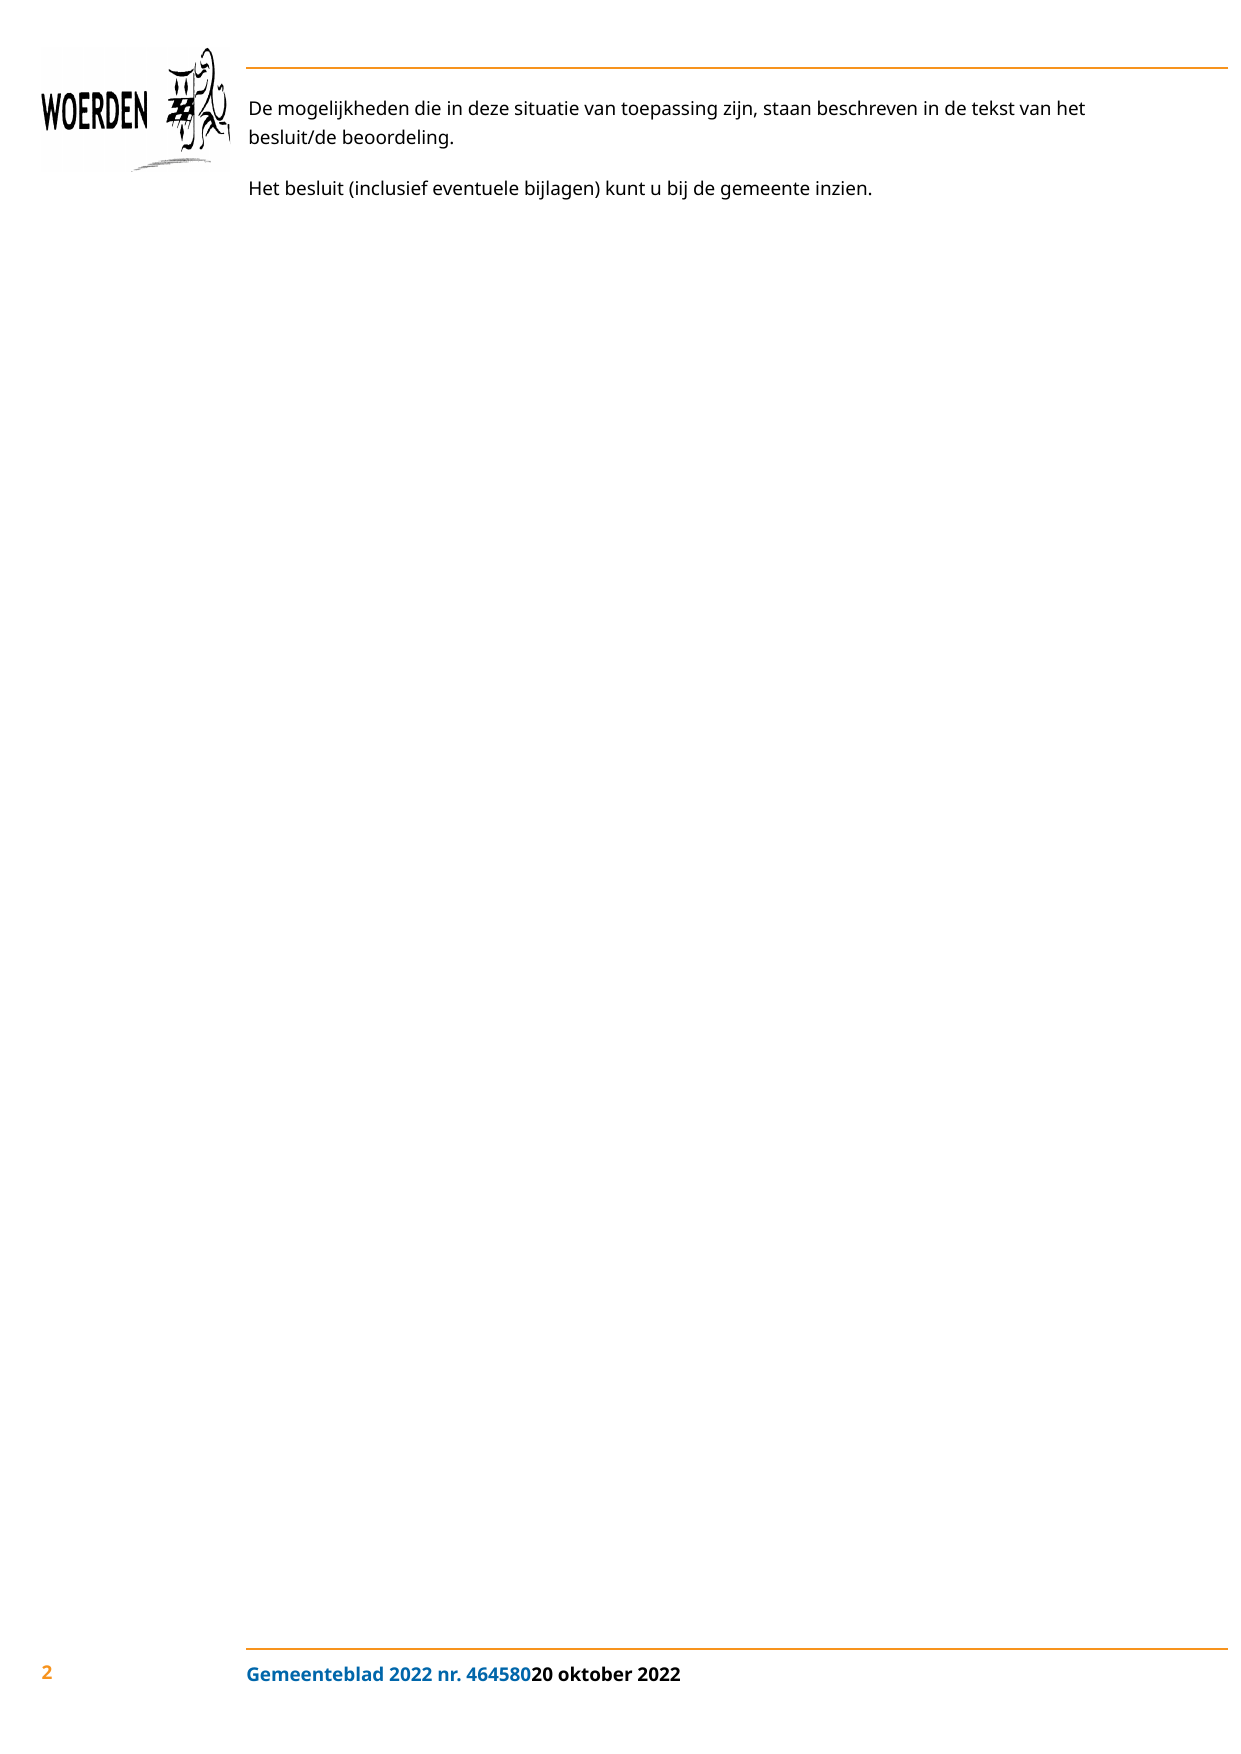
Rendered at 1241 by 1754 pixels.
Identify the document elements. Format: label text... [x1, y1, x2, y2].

picture [41, 47, 231, 172]
text Het besluit (inclusief eventuele bijlagen) kunt u bij de gemeente inzien. [248, 175, 1152, 201]
text De mogelijkheden die in deze situatie van toepassing zijn, staan beschreven in de tekst van het besluit/de beoordeling. [248, 95, 1152, 150]
